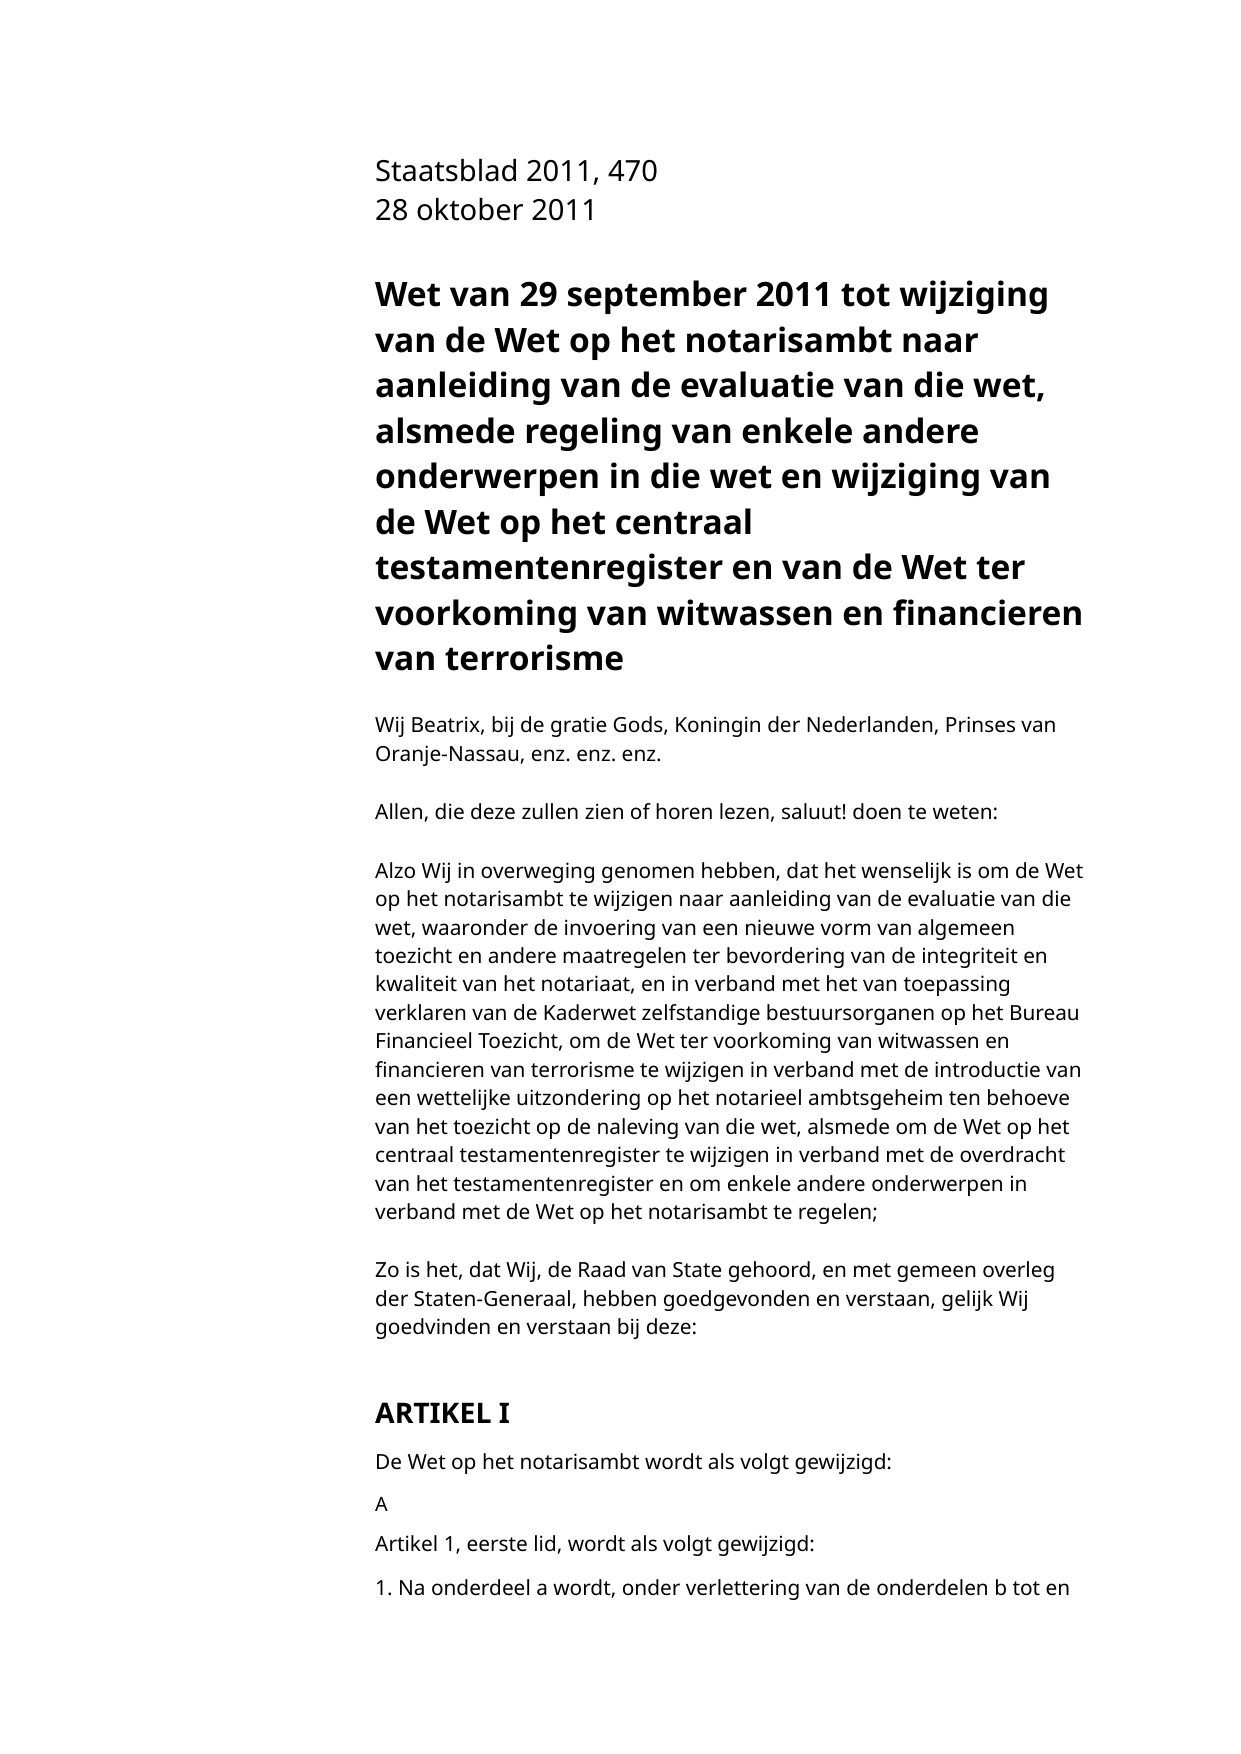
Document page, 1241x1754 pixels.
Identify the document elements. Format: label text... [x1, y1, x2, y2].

subtitle Wet van 29 september 2011 tot wijziging van de Wet op het notarisambt naar aanleiding van de evaluatie van die wet, alsmede regeling van enkele andere onderwerpen in die wet en wijziging van de Wet op het centraal testamentenregister en van de Wet ter voorkoming van witwassen en financieren van terrorisme [375, 271, 1090, 681]
text Wij Beatrix, bij de gratie Gods, Koningin der Nederlanden, Prinses van Oranje-Nassau, enz. enz. enz. [375, 711, 1090, 767]
text Zo is het, dat Wij, de Raad van State gehoord, en met gemeen overleg der Staten-Generaal, hebben goedgevonden en verstaan, gelijk Wij goedvinden en verstaan bij deze: [375, 1256, 1090, 1341]
text A [375, 1490, 1090, 1517]
text Allen, die deze zullen zien of horen lezen, saluut! doen te weten: [375, 797, 1090, 826]
text 1. Na onderdeel a wordt, onder verlettering van de onderdelen b tot en [375, 1573, 1090, 1601]
text Artikel 1, eerste lid, wordt als volgt gewijzigd: [375, 1529, 1090, 1558]
text Staatsblad 2011, 470 [375, 150, 1090, 190]
text De Wet op het notarisambt wordt als volgt gewijzigd: [375, 1447, 1090, 1475]
subtitle ARTIKEL I [375, 1393, 1090, 1432]
text Alzo Wij in overweging genomen hebben, dat het wenselijk is om de Wet op het notarisambt te wijzigen naar aanleiding van de evaluatie van die wet, waaronder de invoering van een nieuwe vorm van algemeen toezicht en andere maatregelen ter bevordering van de integriteit en kwaliteit van het notariaat, en in verband met het van toepassing verklaren van de Kaderwet zelfstandige bestuursorganen op het Bureau Financieel Toezicht, om de Wet ter voorkoming van witwassen en financieren van terrorisme te wijzigen in verband met de introductie van een wettelijke uitzondering op het notarieel ambtsgeheim ten behoeve van het toezicht op de naleving van die wet, alsmede om de Wet op het centraal testamentenregister te wijzigen in verband met de overdracht van het testamentenregister en om enkele andere onderwerpen in verband met de Wet op het notarisambt te regelen; [375, 856, 1090, 1226]
text 28 oktober 2011 [375, 190, 1090, 229]
